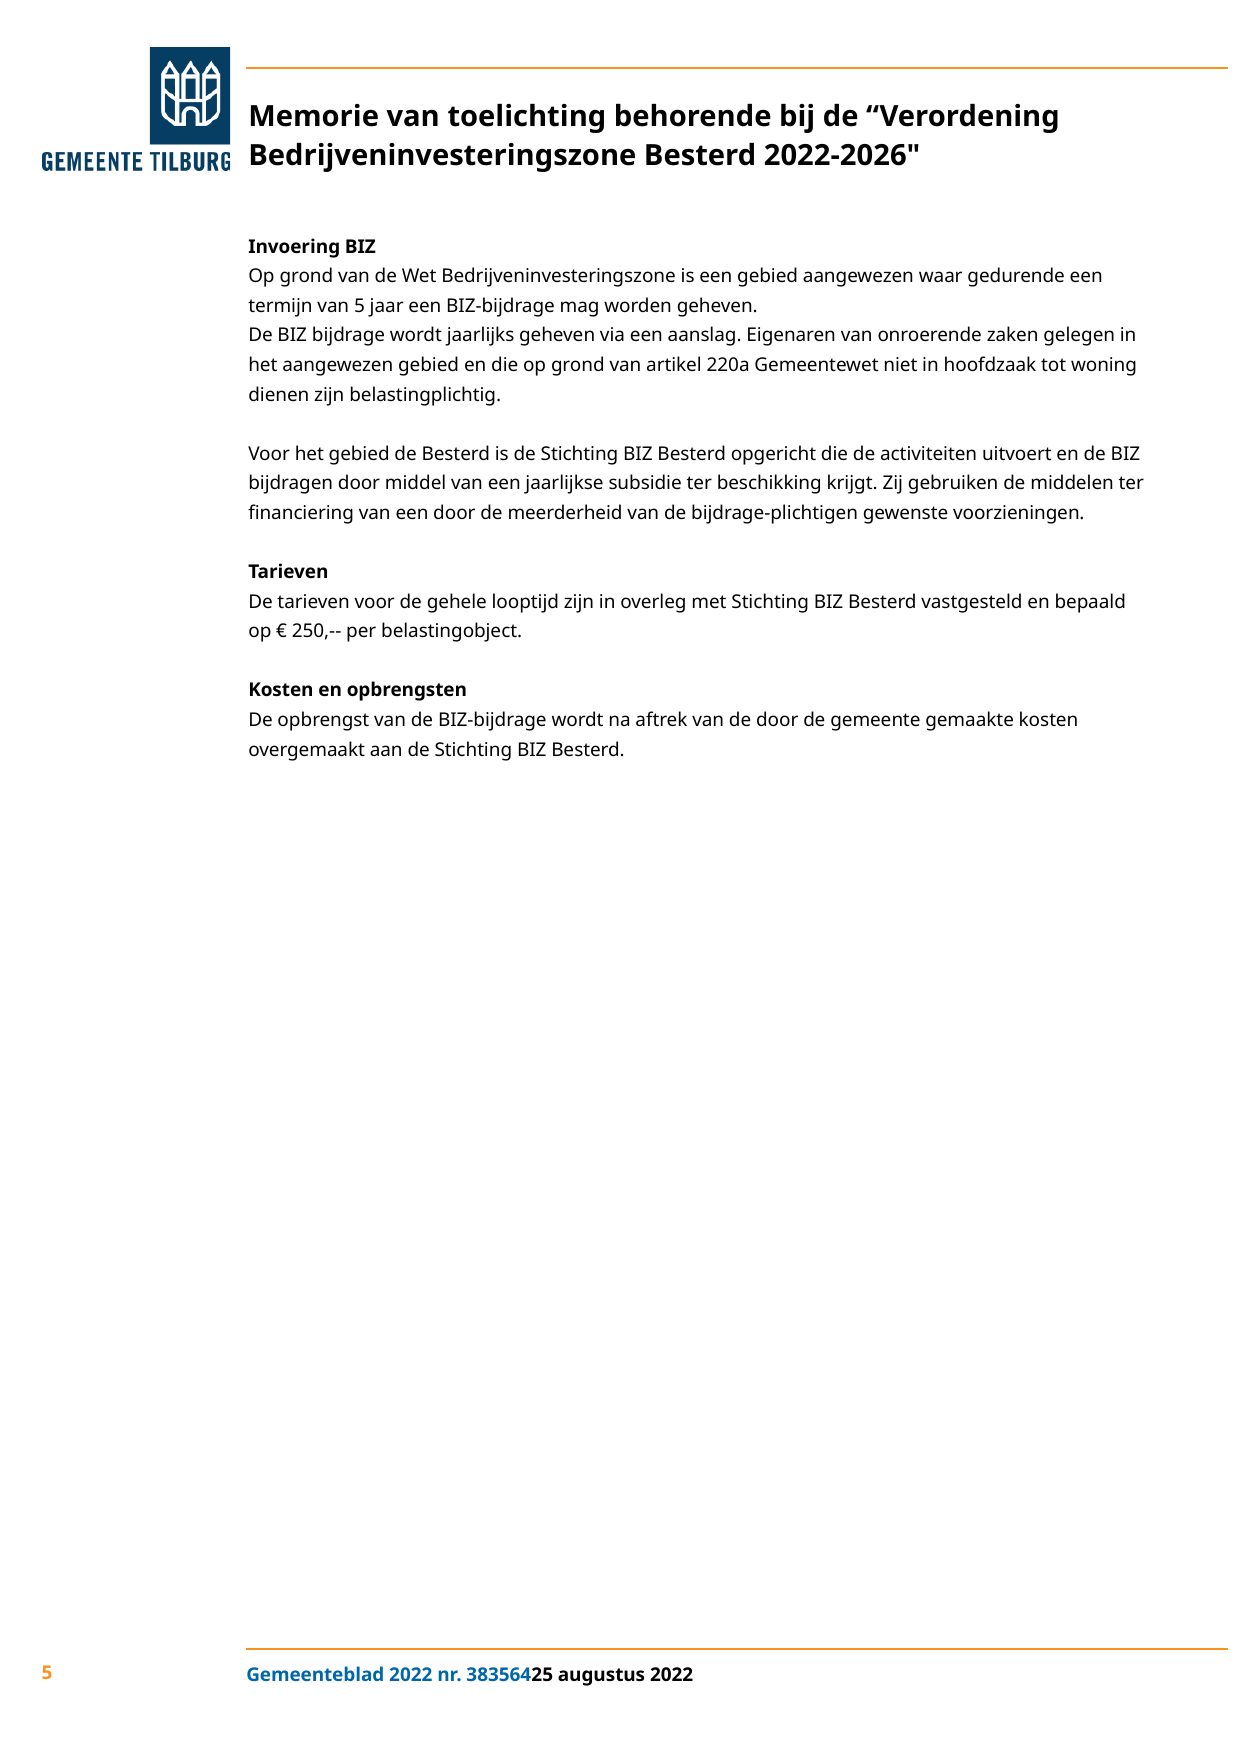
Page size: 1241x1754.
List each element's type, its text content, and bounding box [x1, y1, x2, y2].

picture [41, 47, 231, 172]
text De tarieven voor de gehele looptijd zijn in overleg met Stichting BIZ Besterd vastgesteld en bepaald op € 250,-- per belastingobject. [248, 588, 1152, 643]
text De opbrengst van de BIZ-bijdrage wordt na aftrek van de door de gemeente gemaakte kosten overgemaakt aan de Stichting BIZ Besterd. [248, 706, 1152, 762]
text Voor het gebied de Besterd is de Stichting BIZ Besterd opgericht die de activiteiten uitvoert en de BIZ bijdragen door middel van een jaarlijkse subsidie ter beschikking krijgt. Zij gebruiken de middelen ter financiering van een door de meerderheid van de bijdrage-plichtigen gewenste voorzieningen. [248, 440, 1152, 525]
text Tarieven [248, 558, 1152, 584]
text Memorie van toelichting behorende bij de “Verordening Bedrijveninvesteringszone Besterd 2022-2026" [248, 95, 1152, 174]
text Invoering BIZ [248, 233, 1152, 259]
text De BIZ bijdrage wordt jaarlijks geheven via een aanslag. Eigenaren van onroerende zaken gelegen in het aangewezen gebied en die op grond van artikel 220a Gemeentewet niet in hoofdzaak tot woning dienen zijn belastingplichtig. [248, 322, 1152, 407]
text Kosten en opbrengsten [248, 677, 1152, 702]
text Op grond van de Wet Bedrijveninvesteringszone is een gebied aangewezen waar gedurende een termijn van 5 jaar een BIZ-bijdrage mag worden geheven. [248, 262, 1152, 318]
